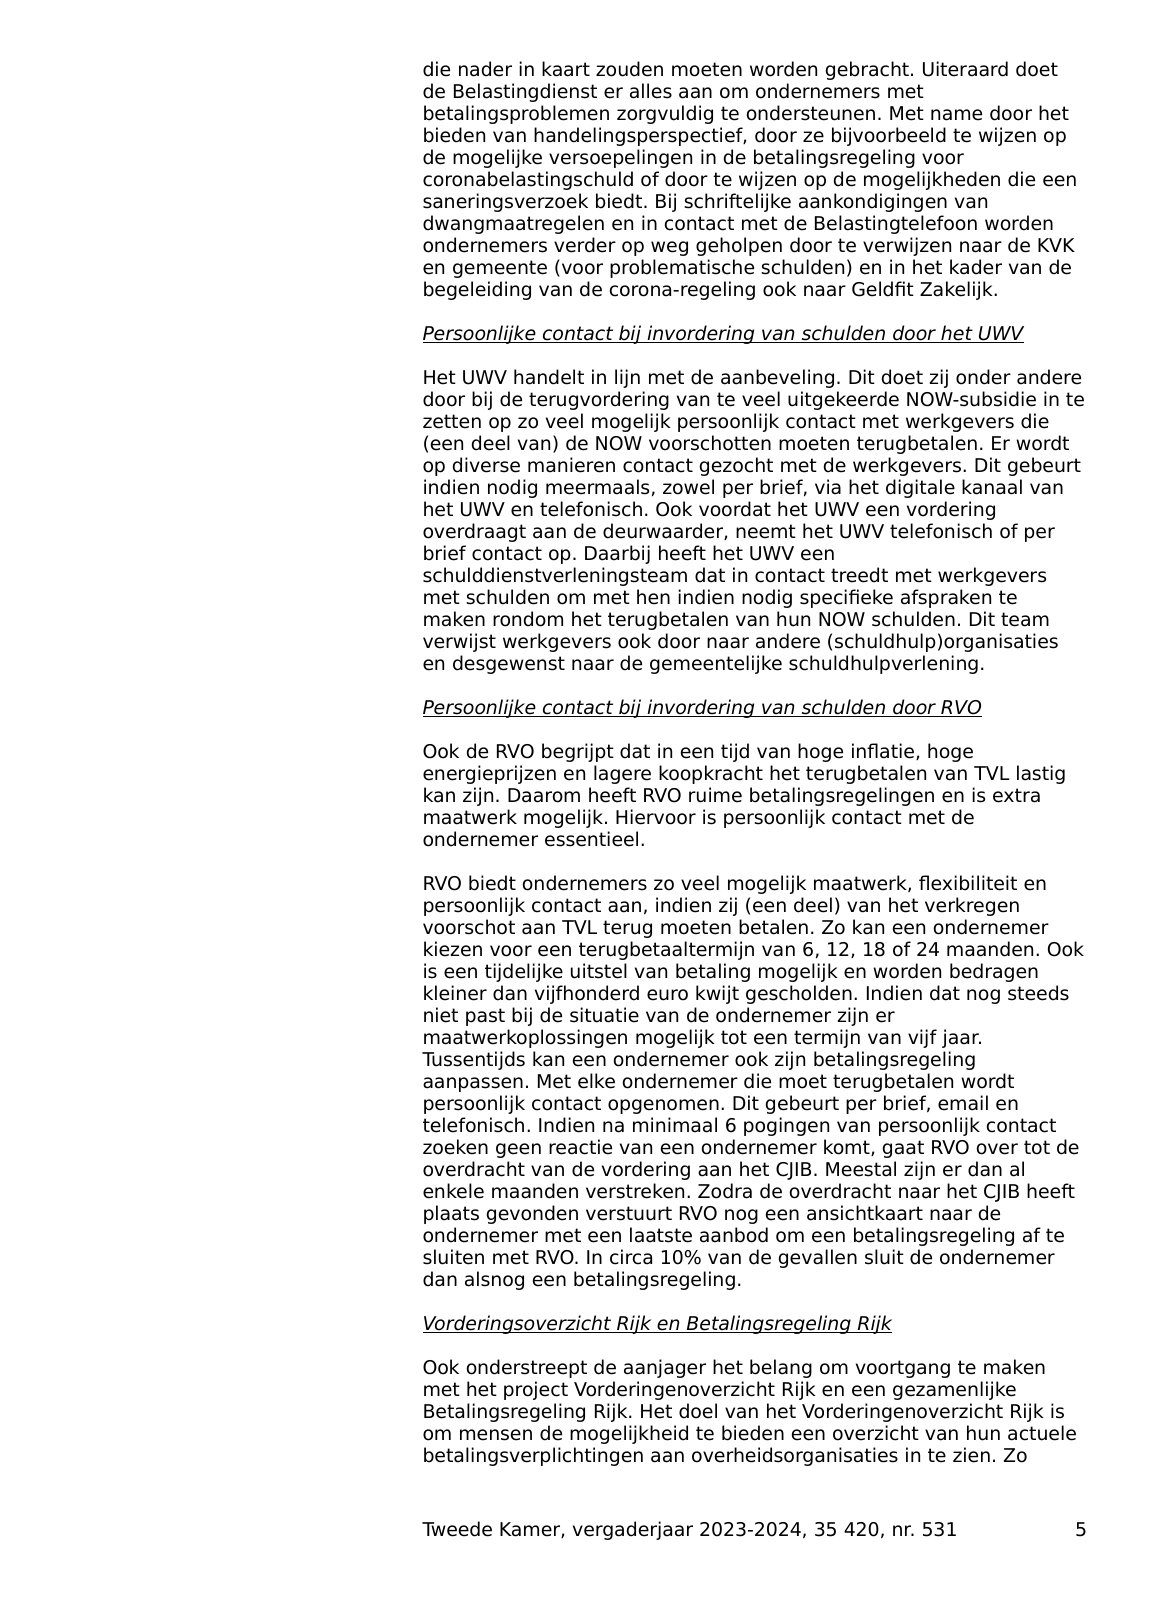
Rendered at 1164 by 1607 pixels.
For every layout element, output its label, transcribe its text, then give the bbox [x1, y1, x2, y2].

text RVO biedt ondernemers zo veel mogelijk maatwerk, flexibiliteit en persoonlijk contact aan, indien zij (een deel) van het verkregen voorschot aan TVL terug moeten betalen. Zo kan een ondernemer kiezen voor een terugbetaaltermijn van 6, 12, 18 of 24 maanden. Ook is een tijdelijke uitstel van betaling mogelijk en worden bedragen kleiner dan vijfhonderd euro kwijt gescholden. Indien dat nog steeds niet past bij de situatie van de ondernemer zijn er maatwerkoplossingen mogelijk tot een termijn van vijf jaar. Tussentijds kan een ondernemer ook zijn betalingsregeling aanpassen. Met elke ondernemer die moet terugbetalen wordt persoonlijk contact opgenomen. Dit gebeurt per brief, email en telefonisch. Indien na minimaal 6 pogingen van persoonlijk contact zoeken geen reactie van een ondernemer komt, gaat RVO over tot de overdracht van de vordering aan het CJIB. Meestal zijn er dan al enkele maanden verstreken. Zodra de overdracht naar het CJIB heeft plaats gevonden verstuurt RVO nog een ansichtkaart naar de ondernemer met een laatste aanbod om een betalingsregeling af te sluiten met RVO. In circa 10% van de gevallen sluit de ondernemer dan alsnog een betalingsregeling. [422, 873, 1087, 1291]
text Ook de RVO begrijpt dat in een tijd van hoge inflatie, hoge energieprijzen en lagere koopkracht het terugbetalen van TVL lastig kan zijn. Daarom heeft RVO ruime betalingsregelingen en is extra maatwerk mogelijk. Hiervoor is persoonlijk contact met de ondernemer essentieel. [422, 741, 1087, 851]
subtitle Persoonlijke contact bij invordering van schulden door het UWV [422, 323, 1087, 345]
text die nader in kaart zouden moeten worden gebracht. Uiteraard doet de Belastingdienst er alles aan om ondernemers met betalingsproblemen zorgvuldig te ondersteunen. Met name door het bieden van handelingsperspectief, door ze bijvoorbeeld te wijzen op de mogelijke versoepelingen in de betalingsregeling voor coronabelastingschuld of door te wijzen op de mogelijkheden die een saneringsverzoek biedt. Bij schriftelijke aankondigingen van dwangmaatregelen en in contact met de Belastingtelefoon worden ondernemers verder op weg geholpen door te verwijzen naar de KVK en gemeente (voor problematische schulden) en in het kader van de begeleiding van de corona-regeling ook naar Geldfit Zakelijk. [422, 59, 1087, 301]
subtitle Vorderingsoverzicht Rijk en Betalingsregeling Rijk [422, 1313, 1087, 1335]
subtitle Persoonlijke contact bij invordering van schulden door RVO [422, 697, 1087, 719]
text Ook onderstreept de aanjager het belang om voortgang te maken met het project Vorderingenoverzicht Rijk en een gezamenlijke Betalingsregeling Rijk. Het doel van het Vorderingenoverzicht Rijk is om mensen de mogelijkheid te bieden een overzicht van hun actuele betalingsverplichtingen aan overheidsorganisaties in te zien. Zo [422, 1357, 1087, 1467]
text Het UWV handelt in lijn met de aanbeveling. Dit doet zij onder andere door bij de terugvordering van te veel uitgekeerde NOW-subsidie in te zetten op zo veel mogelijk persoonlijk contact met werkgevers die (een deel van) de NOW voorschotten moeten terugbetalen. Er wordt op diverse manieren contact gezocht met de werkgevers. Dit gebeurt indien nodig meermaals, zowel per brief, via het digitale kanaal van het UWV en telefonisch. Ook voordat het UWV een vordering overdraagt aan de deurwaarder, neemt het UWV telefonisch of per brief contact op. Daarbij heeft het UWV een schulddienstverleningsteam dat in contact treedt met werkgevers met schulden om met hen indien nodig specifieke afspraken te maken rondom het terugbetalen van hun NOW schulden. Dit team verwijst werkgevers ook door naar andere (schuldhulp)organisaties en desgewenst naar de gemeentelijke schuldhulpverlening. [422, 367, 1087, 675]
